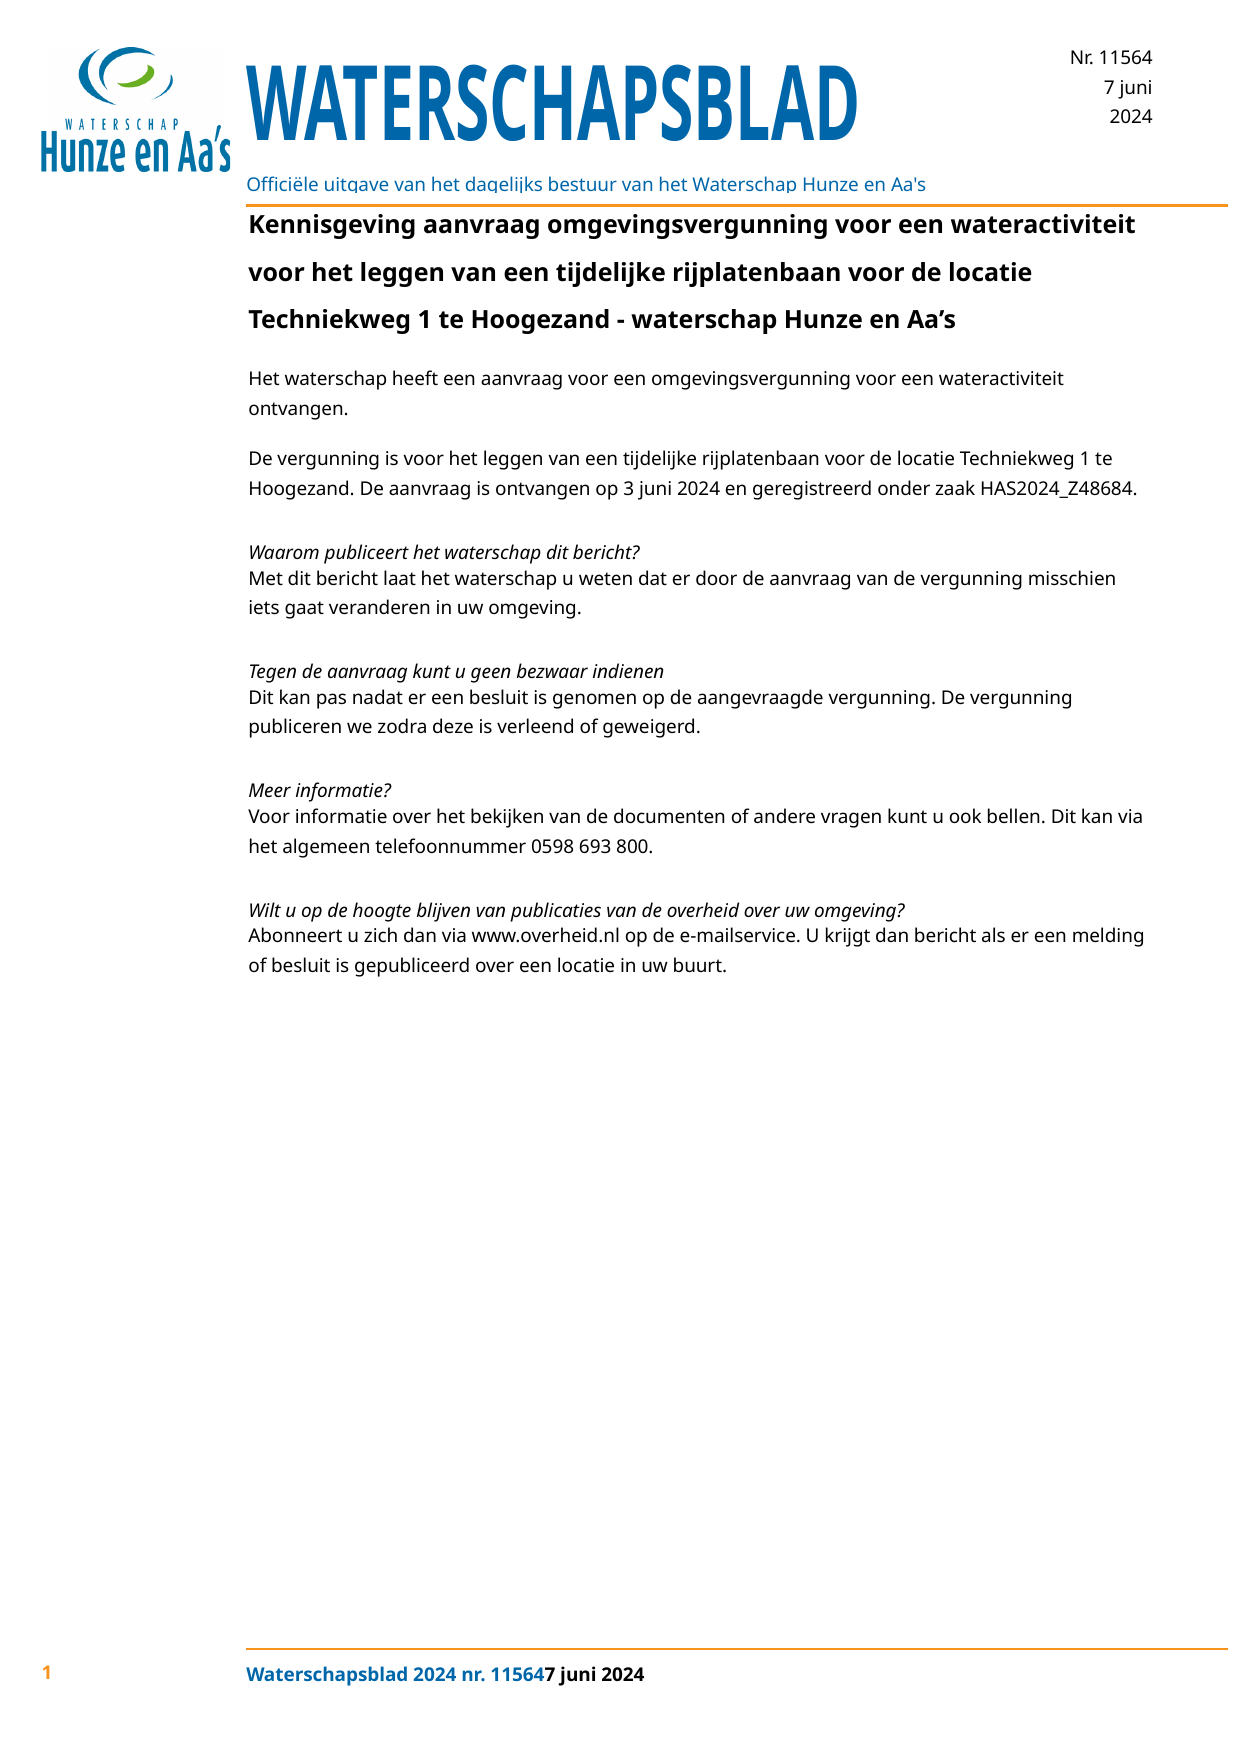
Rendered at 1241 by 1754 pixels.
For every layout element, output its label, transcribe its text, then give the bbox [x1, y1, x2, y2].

text Wilt u op de hoogte blijven van publicaties van de overheid over uw omgeving? [248, 897, 1152, 923]
text De vergunning is voor het leggen van een tijdelijke rijplatenbaan voor de locatie Techniekweg 1 te Hoogezand. De aanvraag is ontvangen op 3 juni 2024 en geregistreerd onder zaak HAS2024_Z48684. [248, 446, 1152, 501]
picture [47, 154, 51, 172]
text Tegen de aanvraag kunt u geen bezwaar indienen [248, 658, 1152, 684]
text Dit kan pas nadat er een besluit is genomen op de aangevraagde vergunning. De vergunning publiceren we zodra deze is verleend of geweigerd. [248, 684, 1152, 739]
picture [226, 145, 231, 156]
text Kennisgeving aanvraag omgevingsvergunning voor een wateractiviteit voor het leggen van een tijdelijke rijplatenbaan voor de locatie Techniekweg 1 te Hoogezand - waterschap Hunze en Aa’s [248, 207, 1152, 336]
text Met dit bericht laat het waterschap u weten dat er door de aanvraag van de vergunning misschien iets gaat veranderen in uw omgeving. [248, 565, 1152, 620]
text Meer informatie? [248, 778, 1152, 803]
text Voor informatie over het bekijken van de documenten of andere vragen kunt u ook bellen. Dit kan via het algemeen telefoonnummer 0598 693 800. [248, 803, 1152, 859]
text Het waterschap heeft een aanvraag voor een omgevingsvergunning voor een wateractiviteit ontvangen. [248, 366, 1152, 421]
picture [183, 163, 191, 172]
picture [41, 47, 231, 172]
text Waarom publiceert het waterschap dit bericht? [248, 539, 1152, 565]
text Abonneert u zich dan via www.overheid.nl op de e-mailservice. U krijgt dan bericht als er een melding of besluit is gepubliceerd over een locatie in uw buurt. [248, 923, 1152, 978]
